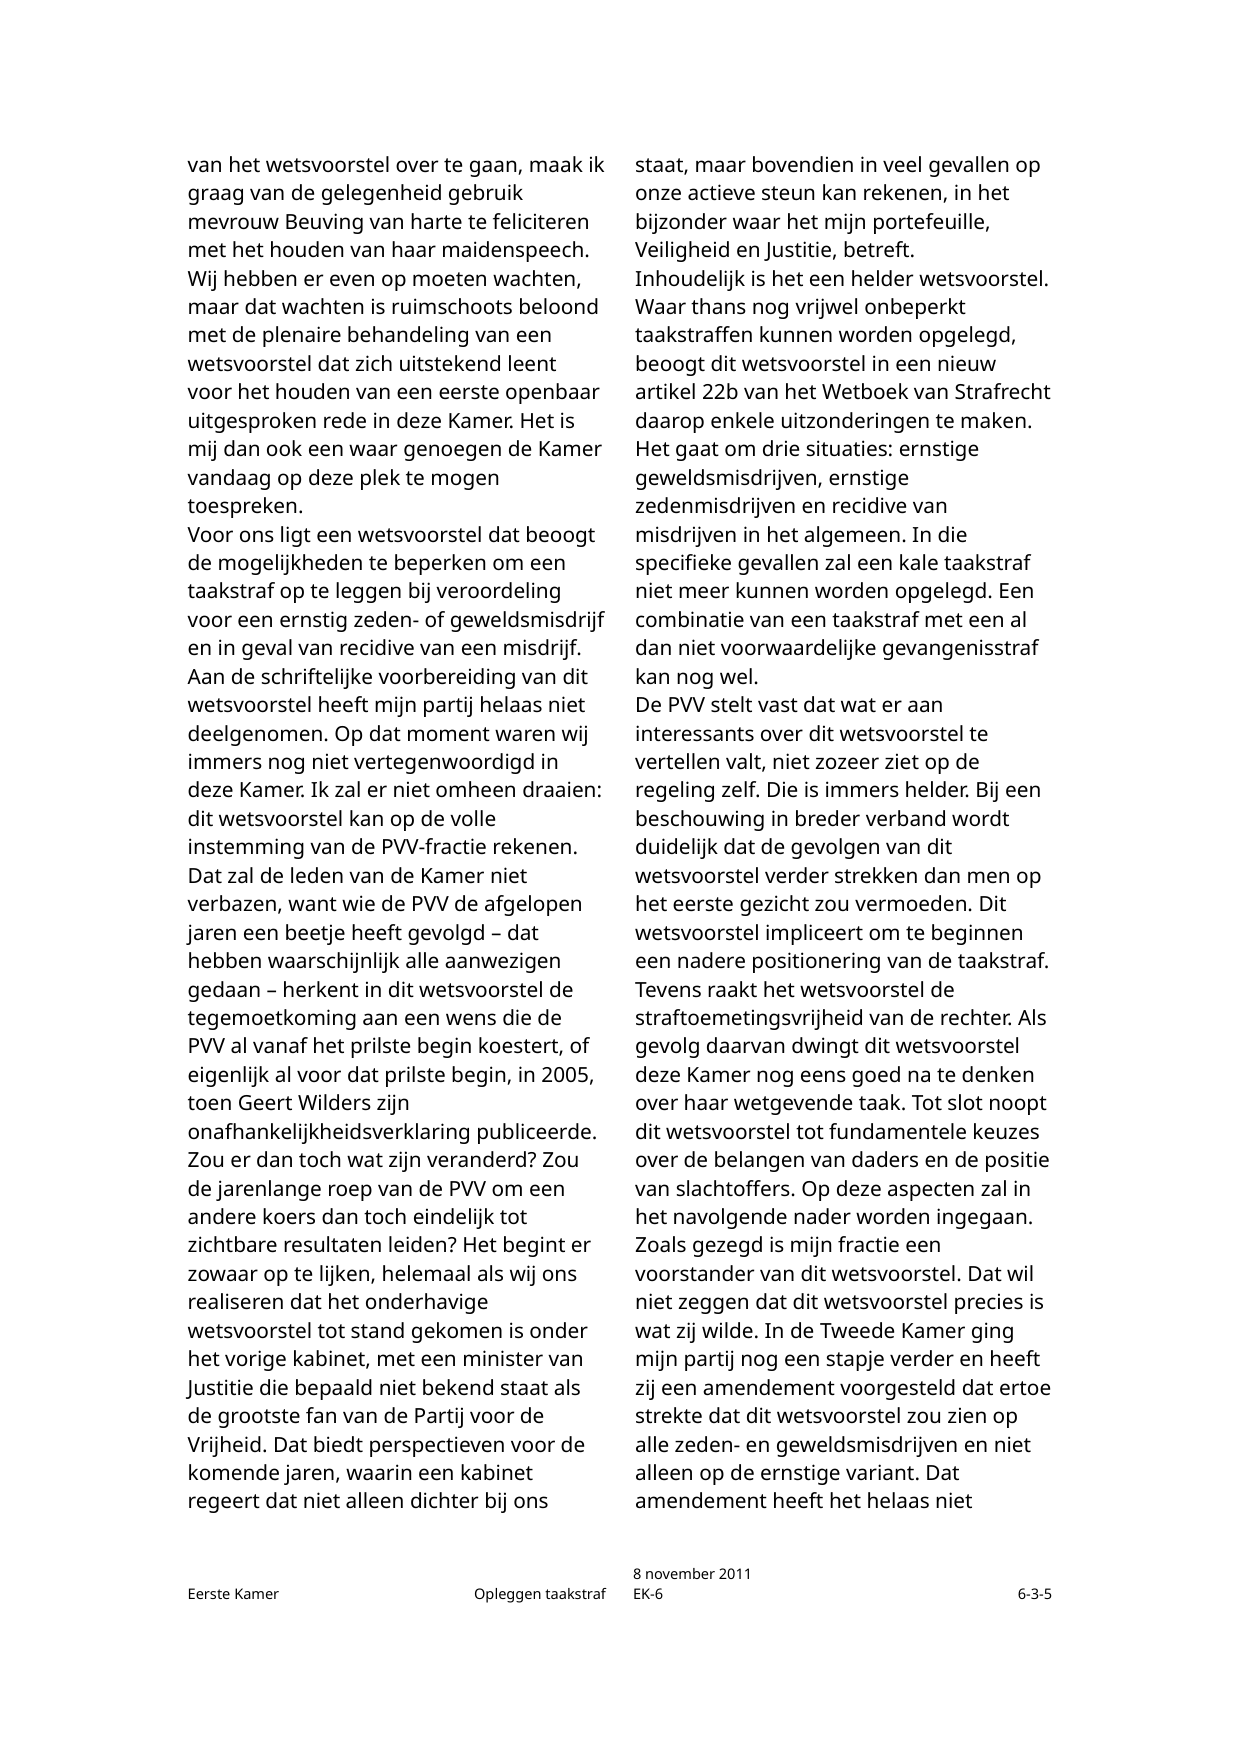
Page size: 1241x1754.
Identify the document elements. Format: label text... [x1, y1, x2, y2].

text De PVV stelt vast dat wat er aan interessants over dit wetsvoorstel te vertellen valt, niet zozeer ziet op de regeling zelf. Die is immers helder. Bij een beschouwing in breder verband wordt duidelijk dat de gevolgen van dit wetsvoorstel verder strekken dan men op het eerste gezicht zou vermoeden. Dit wetsvoorstel impliceert om te beginnen een nadere positionering van de taakstraf. Tevens raakt het wetsvoorstel de straftoemetingsvrijheid van de rechter. Als gevolg daarvan dwingt dit wetsvoorstel deze Kamer nog eens goed na te denken over haar wetgevende taak. Tot slot noopt dit wetsvoorstel tot fundamentele keuzes over de belangen van daders en de positie van slachtoffers. Op deze aspecten zal in het navolgende nader worden ingegaan. [635, 690, 1053, 1231]
text Zoals gezegd is mijn fractie een voorstander van dit wetsvoorstel. Dat wil niet zeggen dat dit wetsvoorstel precies is wat zij wilde. In de Tweede Kamer ging mijn partij nog een stapje verder en heeft zij een amendement voorgesteld dat ertoe strekte dat dit wetsvoorstel zou zien op alle zeden- en geweldsmisdrijven en niet alleen op de ernstige variant. Dat amendement heeft het helaas niet [635, 1231, 1053, 1515]
text Inhoudelijk is het een helder wetsvoorstel. Waar thans nog vrijwel onbeperkt taakstraffen kunnen worden opgelegd, beoogt dit wetsvoorstel in een nieuw artikel 22b van het Wetboek van Strafrecht daarop enkele uitzonderingen te maken. [635, 264, 1053, 434]
text van het wetsvoorstel over te gaan, maak ik graag van de gelegenheid gebruik mevrouw Beuving van harte te feliciteren met het houden van haar maidenspeech. [187, 150, 605, 264]
text Het gaat om drie situaties: ernstige geweldsmisdrijven, ernstige zedenmisdrijven en recidive van misdrijven in het algemeen. In die specifieke gevallen zal een kale taakstraf niet meer kunnen worden opgelegd. Een combinatie van een taakstraf met een al dan niet voorwaardelijke gevangenisstraf kan nog wel. [635, 434, 1053, 690]
text staat, maar bovendien in veel gevallen op onze actieve steun kan rekenen, in het bijzonder waar het mijn portefeuille, Veiligheid en Justitie, betreft. [635, 150, 1053, 264]
text Wij hebben er even op moeten wachten, maar dat wachten is ruimschoots beloond met de plenaire behandeling van een wetsvoorstel dat zich uitstekend leent voor het houden van een eerste openbaar uitgesproken rede in deze Kamer. Het is mij dan ook een waar genoegen de Kamer vandaag op deze plek te mogen toespreken. [187, 264, 605, 520]
text Voor ons ligt een wetsvoorstel dat beoogt de mogelijkheden te beperken om een taakstraf op te leggen bij veroordeling voor een ernstig zeden- of geweldsmisdrijf en in geval van recidive van een misdrijf. Aan de schriftelijke voorbereiding van dit wetsvoorstel heeft mijn partij helaas niet deelgenomen. Op dat moment waren wij immers nog niet vertegenwoordigd in deze Kamer. Ik zal er niet omheen draaien: dit wetsvoorstel kan op de volle instemming van de PVV-fractie rekenen. Dat zal de leden van de Kamer niet verbazen, want wie de PVV de afgelopen jaren een beetje heeft gevolgd – dat hebben waarschijnlijk alle aanwezigen gedaan – herkent in dit wetsvoorstel de tegemoetkoming aan een wens die de PVV al vanaf het prilste begin koestert, of eigenlijk al voor dat prilste begin, in 2005, toen Geert Wilders zijn onafhankelijkheidsverklaring publiceerde. [187, 520, 605, 1145]
text Zou er dan toch wat zijn veranderd? Zou de jarenlange roep van de PVV om een andere koers dan toch eindelijk tot zichtbare resultaten leiden? Het begint er zowaar op te lijken, helemaal als wij ons realiseren dat het onderhavige wetsvoorstel tot stand gekomen is onder het vorige kabinet, met een minister van Justitie die bepaald niet bekend staat als de grootste fan van de Partij voor de Vrijheid. Dat biedt perspectieven voor de komende jaren, waarin een kabinet regeert dat niet alleen dichter bij ons [187, 1145, 605, 1515]
